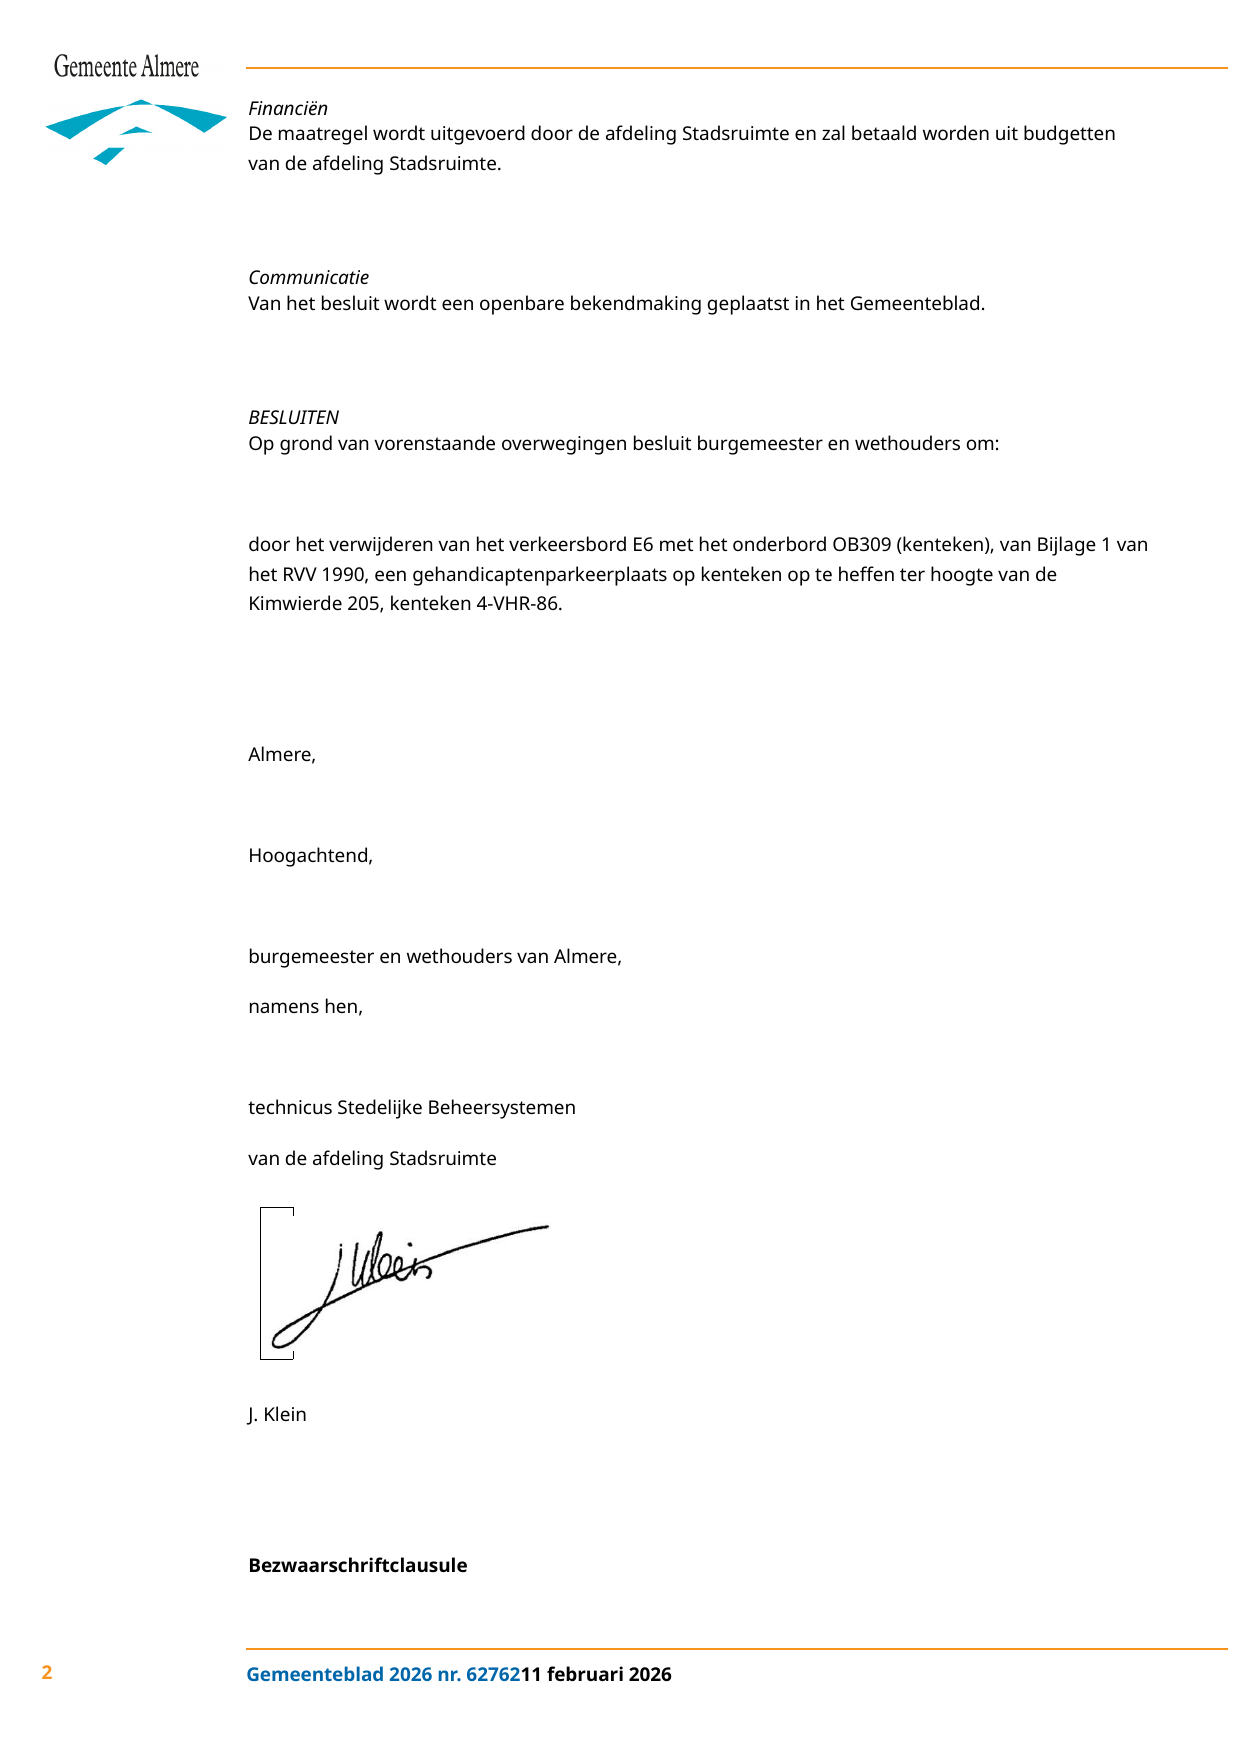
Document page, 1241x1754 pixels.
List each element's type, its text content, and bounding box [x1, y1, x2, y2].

picture [41, 47, 231, 172]
picture [268, 1216, 552, 1351]
text Almere, [248, 742, 1152, 767]
text technicus Stedelijke Beheersystemen [248, 1094, 1152, 1120]
text Van het besluit wordt een openbare bekendmaking geplaatst in het Gemeenteblad. [248, 290, 1152, 316]
text namens hen, [248, 994, 1152, 1019]
text burgemeester en wethouders van Almere, [248, 943, 1152, 969]
text Communicatie [248, 264, 1152, 290]
text BESLUITEN [248, 404, 1152, 430]
text J. Klein [248, 1401, 1152, 1427]
text van de afdeling Stadsruimte [248, 1145, 1152, 1171]
text De maatregel wordt uitgevoerd door de afdeling Stadsruimte en zal betaald worden uit budgetten van de afdeling Stadsruimte. [248, 121, 1152, 176]
text door het verwijderen van het verkeersbord E6 met het onderbord OB309 (kenteken), van Bijlage 1 van het RVV 1990, een gehandicaptenparkeerplaats op kenteken op te heffen ter hoogte van de Kimwierde 205, kenteken 4-VHR-86. [248, 531, 1152, 616]
text Financiën [248, 95, 1152, 121]
text Op grond van vorenstaande overwegingen besluit burgemeester en wethouders om: [248, 430, 1152, 456]
text Hoogachtend, [248, 842, 1152, 868]
text Bezwaarschriftclausule [248, 1553, 1152, 1578]
